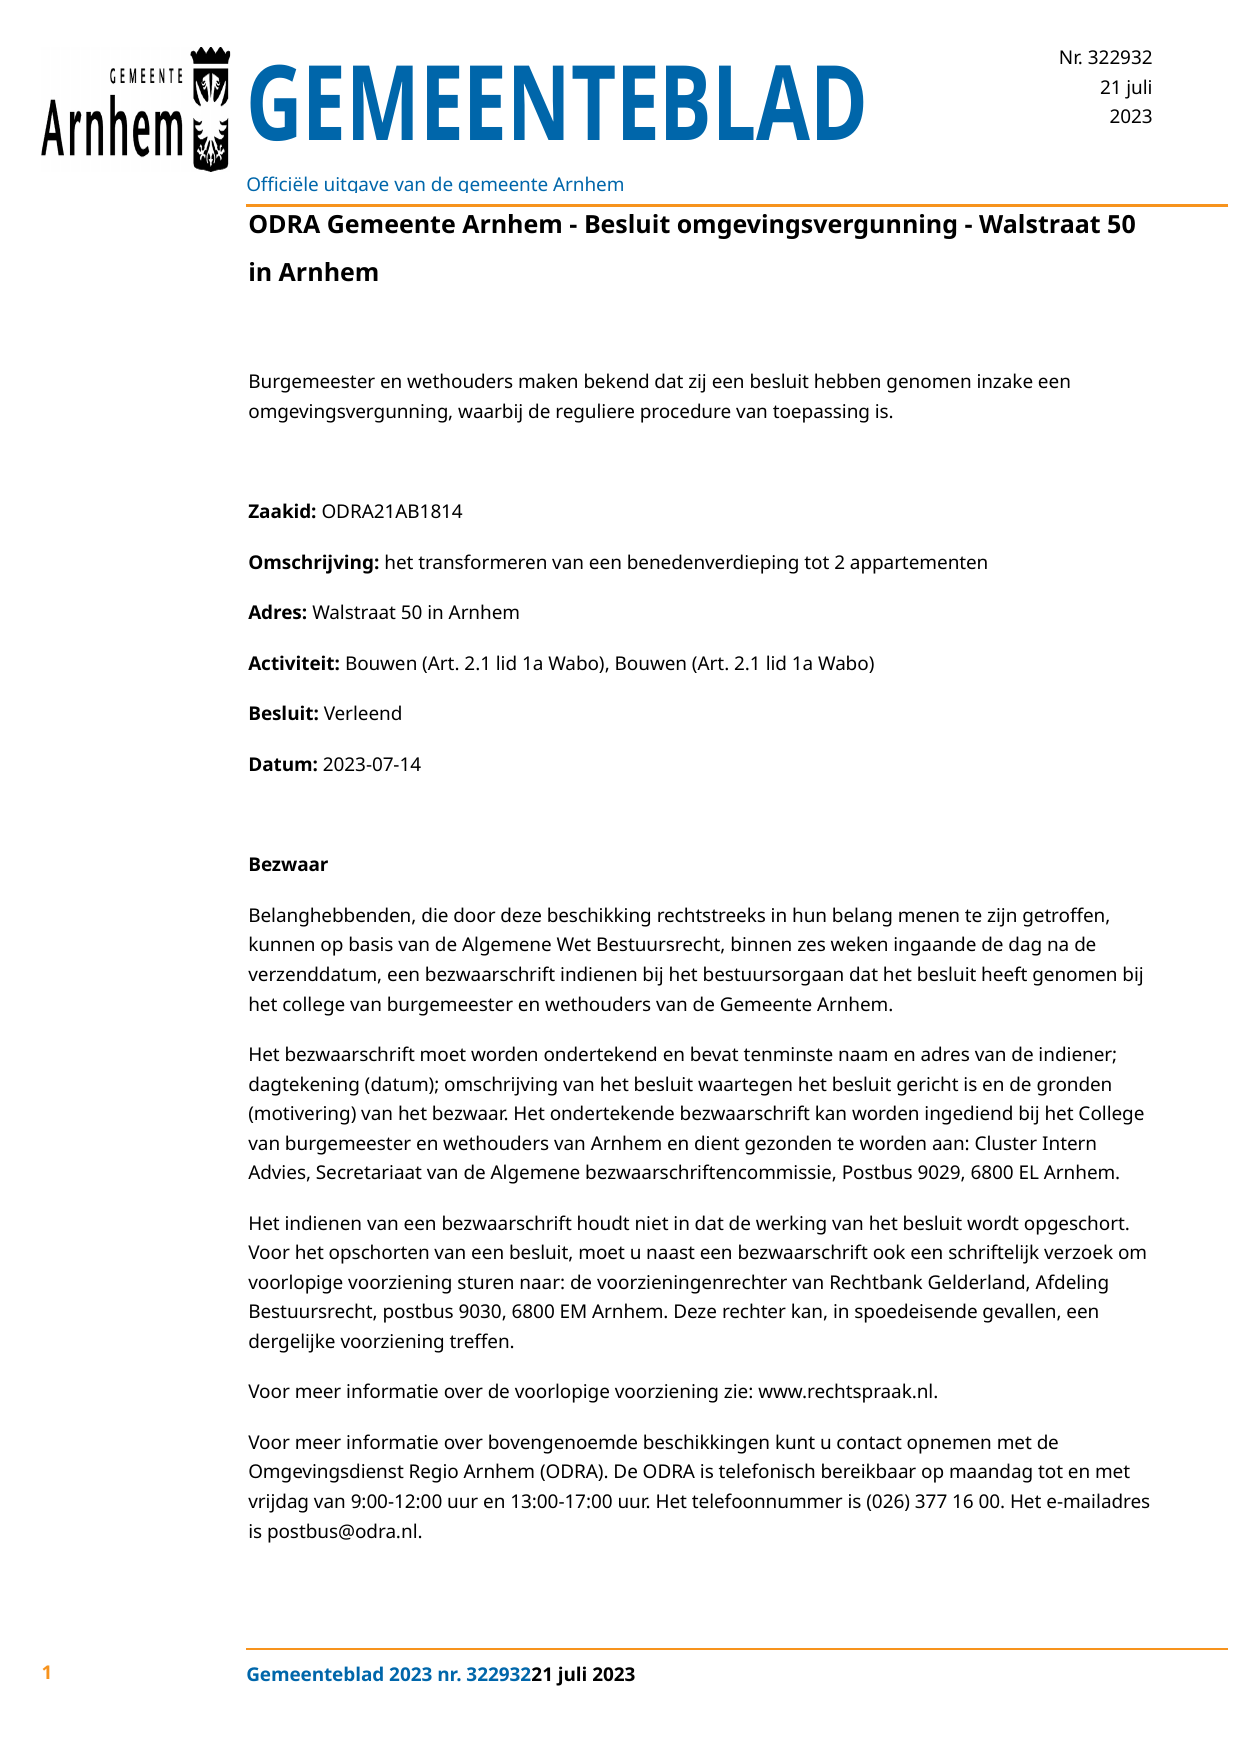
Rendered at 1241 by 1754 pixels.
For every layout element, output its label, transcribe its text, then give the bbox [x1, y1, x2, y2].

text Adres: Walstraat 50 in Arnhem [248, 599, 1152, 625]
text Het indienen van een bezwaarschrift houdt niet in dat de werking van het besluit wordt opgeschort. Voor het opschorten van een besluit, moet u naast een bezwaarschrift ook een schriftelijk verzoek om voorlopige voorziening sturen naar: de voorzieningenrechter van Rechtbank Gelderland, Afdeling Bestuursrecht, postbus 9030, 6800 EM Arnhem. Deze rechter kan, in spoedeisende gevallen, een dergelijke voorziening treffen. [248, 1210, 1152, 1354]
text Zaakid: ODRA21AB1814 [248, 499, 1152, 524]
text Datum: 2023-07-14 [248, 751, 1152, 777]
text Bezwaar [248, 852, 1152, 877]
text Voor meer informatie over de voorlopige voorziening zie: www.rechtspraak.nl. [248, 1379, 1152, 1404]
text Het bezwaarschrift moet worden ondertekend en bevat tenminste naam en adres van de indiener; dagtekening (datum); omschrijving van het besluit waartegen het besluit gericht is en de gronden (motivering) van het bezwaar. Het ondertekende bezwaarschrift kan worden ingediend bij het College van burgemeester en wethouders van Arnhem en dient gezonden te worden aan: Cluster Intern Advies, Secretariaat van de Algemene bezwaarschriftencommissie, Postbus 9029, 6800 EL Arnhem. [248, 1041, 1152, 1185]
text Belanghebbenden, die door deze beschikking rechtstreeks in hun belang menen te zijn getroffen, kunnen op basis van de Algemene Wet Bestuursrecht, binnen zes weken ingaande de dag na de verzenddatum, een bezwaarschrift indienen bij het bestuursorgaan dat het besluit heeft genomen bij het college van burgemeester en wethouders van de Gemeente Arnhem. [248, 902, 1152, 1017]
text Burgemeester en wethouders maken bekend dat zij een besluit hebben genomen inzake een omgevingsvergunning, waarbij de reguliere procedure van toepassing is. [248, 368, 1152, 424]
text Besluit: Verleend [248, 700, 1152, 726]
text ODRA Gemeente Arnhem - Besluit omgevingsvergunning - Walstraat 50 in Arnhem [248, 207, 1152, 288]
picture [41, 47, 231, 172]
text Voor meer informatie over bovengenoemde beschikkingen kunt u contact opnemen met de Omgevingsdienst Regio Arnhem (ODRA). De ODRA is telefonisch bereikbaar op maandag tot en met vrijdag van 9:00-12:00 uur en 13:00-17:00 uur. Het telefoonnummer is (026) 377 16 00. Het e-mailadres is postbus@odra.nl. [248, 1429, 1152, 1544]
text Activiteit: Bouwen (Art. 2.1 lid 1a Wabo), Bouwen (Art. 2.1 lid 1a Wabo) [248, 650, 1152, 676]
text Omschrijving: het transformeren van een benedenverdieping tot 2 appartementen [248, 549, 1152, 575]
